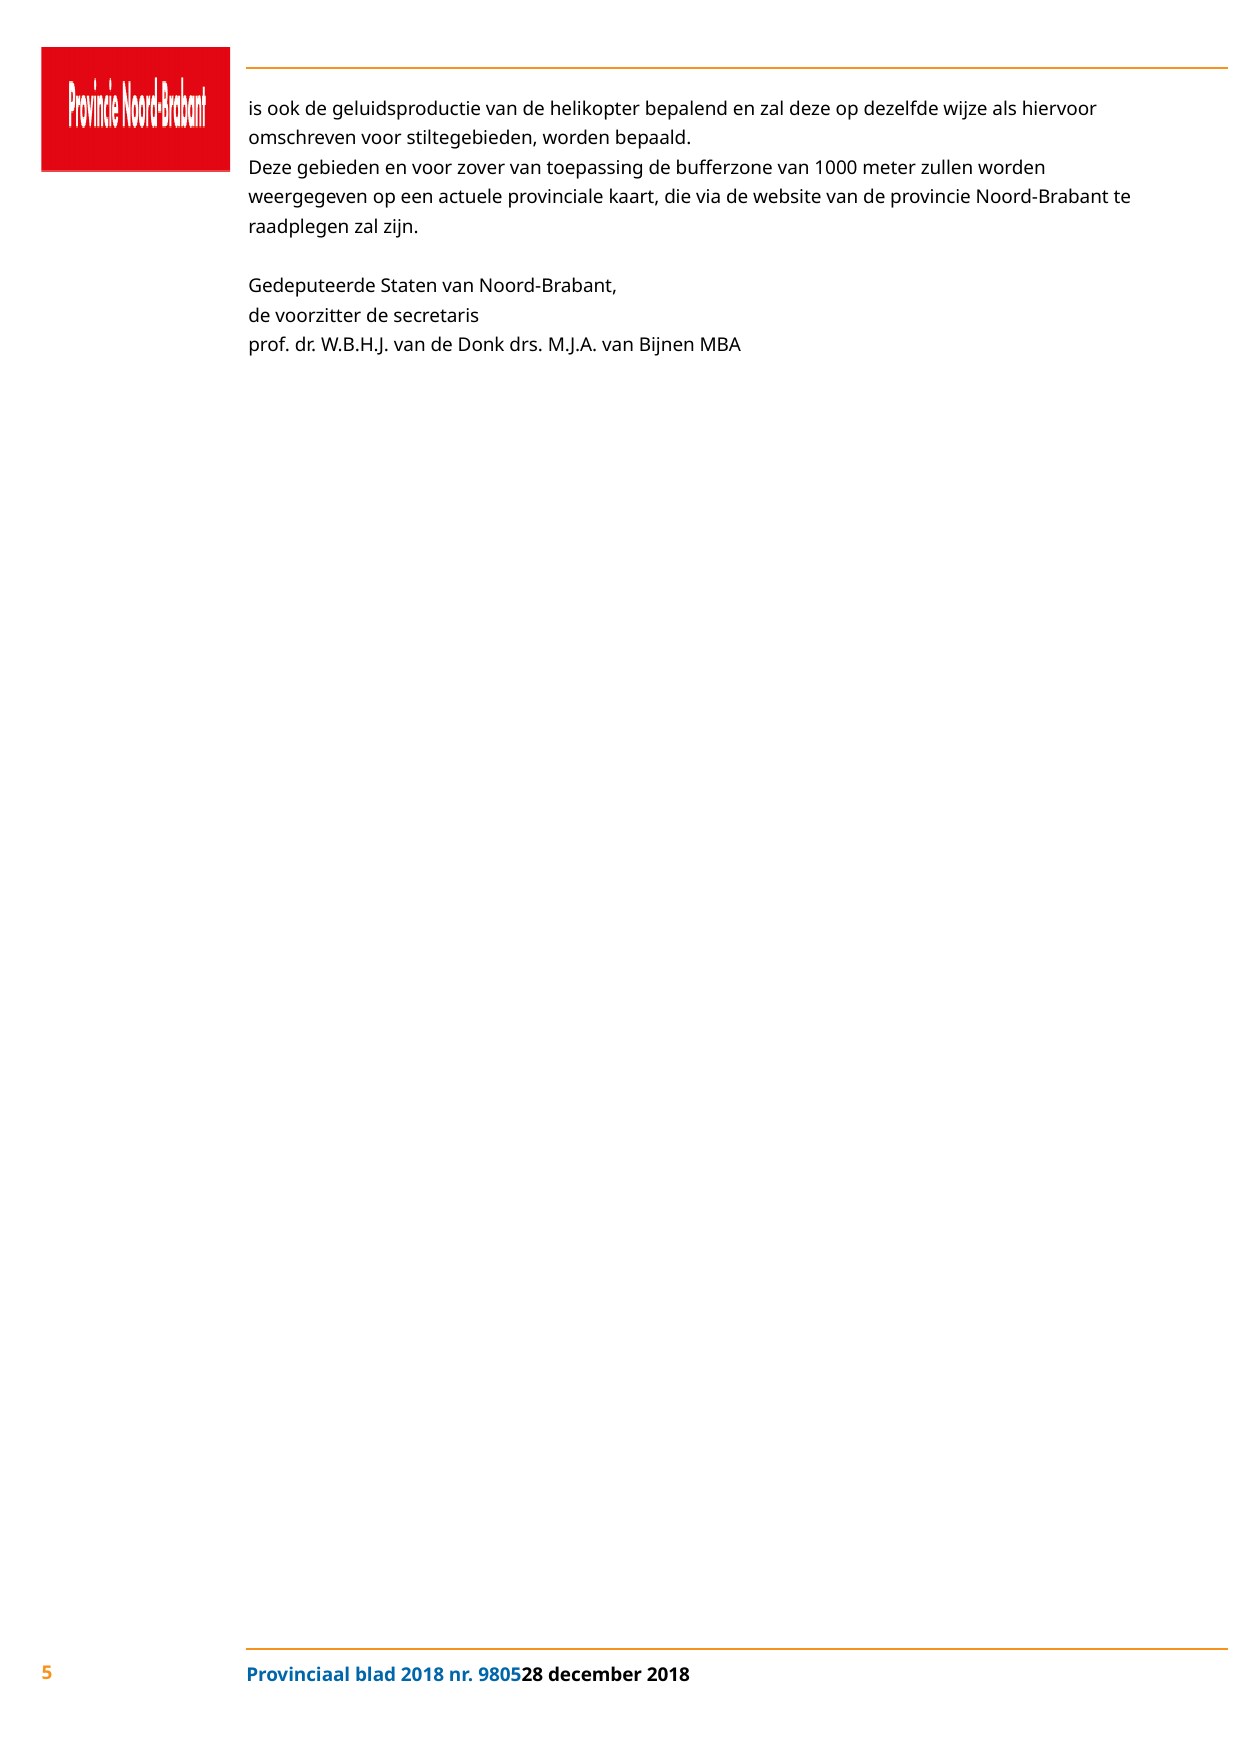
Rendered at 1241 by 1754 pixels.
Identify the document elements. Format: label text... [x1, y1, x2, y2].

text Deze gebieden en voor zover van toepassing de bufferzone van 1000 meter zullen worden weergegeven op een actuele provinciale kaart, die via de website van de provincie Noord-Brabant te raadplegen zal zijn. [248, 154, 1152, 239]
text Gedeputeerde Staten van Noord-Brabant, [248, 272, 1152, 298]
text prof. dr. W.B.H.J. van de Donk drs. M.J.A. van Bijnen MBA [248, 331, 1152, 357]
picture [41, 47, 231, 172]
text de voorzitter de secretaris [248, 302, 1152, 328]
text is ook de geluidsproductie van de helikopter bepalend en zal deze op dezelfde wijze als hiervoor omschreven voor stiltegebieden, worden bepaald. [248, 95, 1152, 150]
